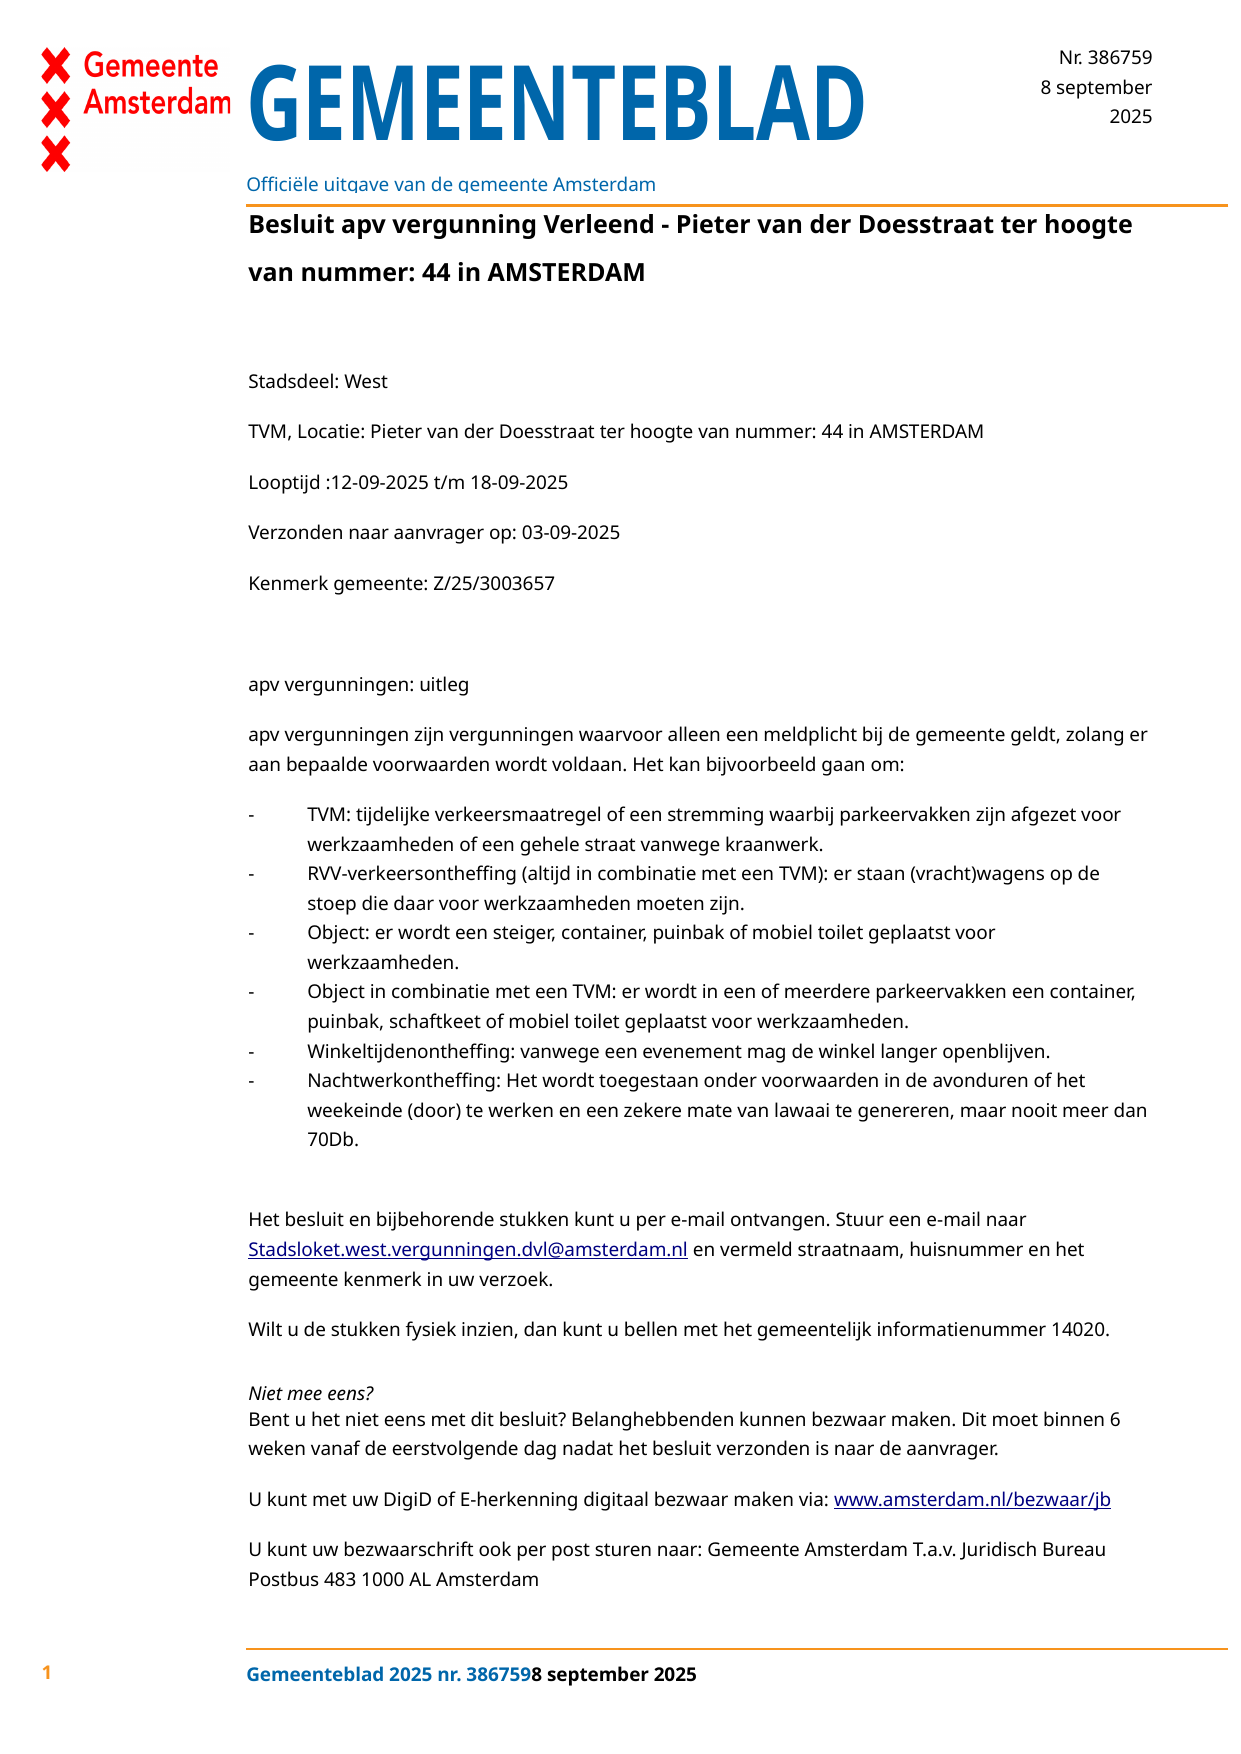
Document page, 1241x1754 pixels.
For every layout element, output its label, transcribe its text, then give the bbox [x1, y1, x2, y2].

picture [41, 47, 231, 172]
text Besluit apv vergunning Verleend - Pieter van der Doesstraat ter hoogte van nummer: 44 in AMSTERDAM [248, 207, 1152, 288]
text Wilt u de stukken fysiek inzien, dan kunt u bellen met het gemeentelijk informatienummer 14020. [248, 1316, 1152, 1342]
text Looptijd :12-09-2025 t/m 18-09-2025 [248, 469, 1152, 495]
list Object in combinatie met een TVM: er wordt in een of meerdere parkeervakken een container, puinbak, schaftkeet of mobiel toilet geplaatst voor werkzaamheden. [248, 979, 1152, 1034]
text Verzonden naar aanvrager op: 03-09-2025 [248, 519, 1152, 545]
list TVM: tijdelijke verkeersmaatregel of een stremming waarbij parkeervakken zijn afgezet voor werkzaamheden of een gehele straat vanwege kraanwerk. [248, 801, 1152, 857]
list RVV-verkeersontheffing (altijd in combinatie met een TVM): er staan (vracht)wagens op de stoep die daar voor werkzaamheden moeten zijn. [248, 860, 1152, 916]
list Object: er wordt een steiger, container, puinbak of mobiel toilet geplaatst voor werkzaamheden. [248, 919, 1152, 975]
text Bent u het niet eens met dit besluit? Belanghebbenden kunnen bezwaar maken. Dit moet binnen 6 weken vanaf de eerstvolgende dag nadat het besluit verzonden is naar de aanvrager. [248, 1406, 1152, 1461]
text Kenmerk gemeente: Z/25/3003657 [248, 570, 1152, 596]
list Winkeltijdenontheffing: vanwege een evenement mag de winkel langer openblijven. [248, 1038, 1152, 1064]
text U kunt uw bezwaarschrift ook per post sturen naar: Gemeente Amsterdam T.a.v. Juridisch Bureau Postbus 483 1000 AL Amsterdam [248, 1536, 1152, 1592]
text U kunt met uw DigiD of E-herkenning digitaal bezwaar maken via: www.amsterdam.nl/bezwaar/jb [248, 1486, 1152, 1512]
text TVM, Locatie: Pieter van der Doesstraat ter hoogte van nummer: 44 in AMSTERDAM [248, 419, 1152, 444]
list Nachtwerkontheffing: Het wordt toegestaan onder voorwaarden in de avonduren of het weekeinde (door) te werken en een zekere mate van lawaai te genereren, maar nooit meer dan 70Db. [248, 1067, 1152, 1152]
text apv vergunningen zijn vergunningen waarvoor alleen een meldplicht bij de gemeente geldt, zolang er aan bepaalde voorwaarden wordt voldaan. Het kan bijvoorbeeld gaan om: [248, 721, 1152, 777]
text apv vergunningen: uitleg [248, 671, 1152, 697]
text Niet mee eens? [248, 1380, 1152, 1406]
text Stadsdeel: West [248, 368, 1152, 394]
text Het besluit en bijbehorende stukken kunt u per e-mail ontvangen. Stuur een e-mail naar Stadsloket.west.vergunningen.dvl@amsterdam.nl en vermeld straatnaam, huisnummer en het gemeente kenmerk in uw verzoek. [248, 1207, 1152, 1292]
